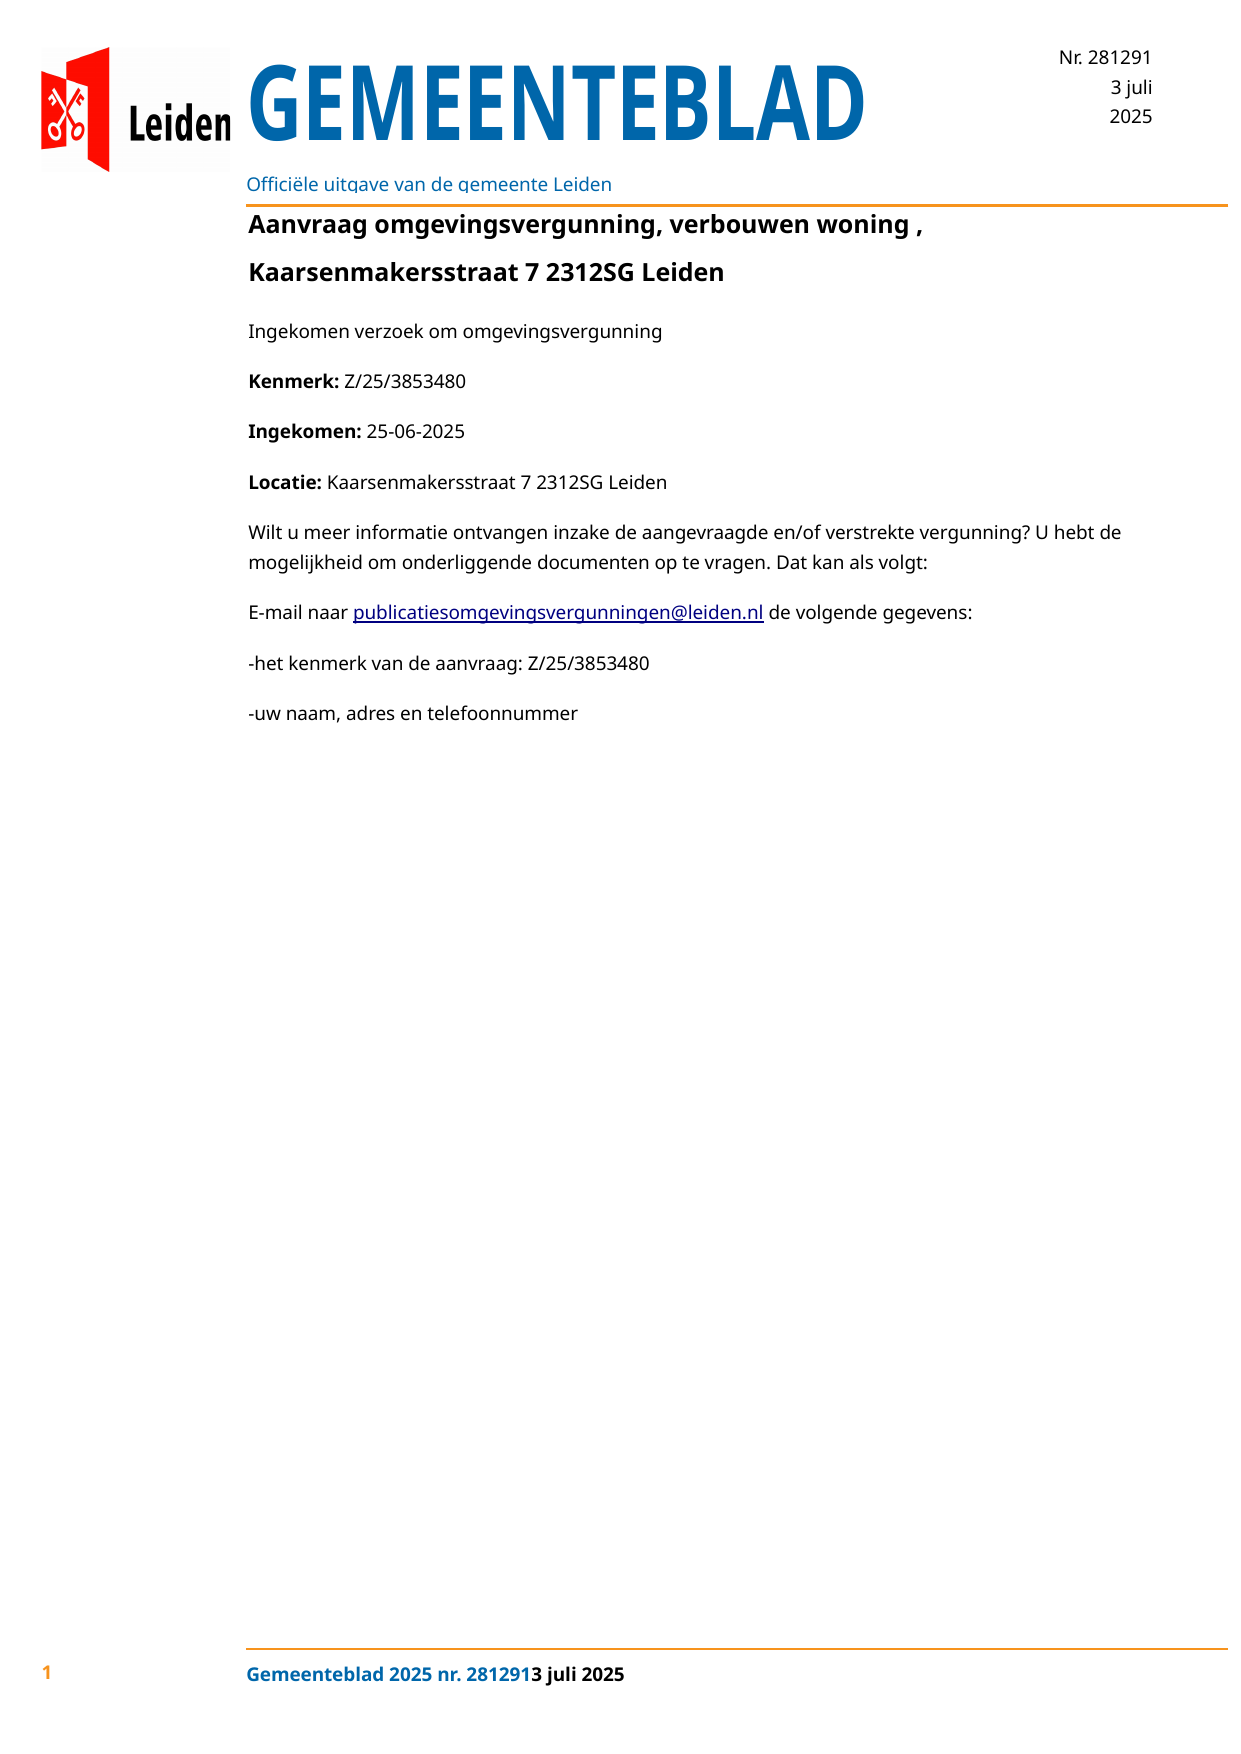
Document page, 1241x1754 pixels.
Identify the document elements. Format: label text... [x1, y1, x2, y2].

text -het kenmerk van de aanvraag: Z/25/3853480 [248, 650, 1152, 676]
text -uw naam, adres en telefoonnummer [248, 700, 1152, 726]
text Kenmerk: Z/25/3853480 [248, 368, 1152, 394]
text Locatie: Kaarsenmakersstraat 7 2312SG Leiden [248, 469, 1152, 495]
text Ingekomen verzoek om omgevingsvergunning [248, 318, 1152, 344]
text Ingekomen: 25-06-2025 [248, 419, 1152, 444]
text Aanvraag omgevingsvergunning, verbouwen woning , Kaarsenmakersstraat 7 2312SG Leiden [248, 207, 1152, 288]
text Wilt u meer informatie ontvangen inzake de aangevraagde en/of verstrekte vergunning? U hebt de mogelijkheid om onderliggende documenten op te vragen. Dat kan als volgt: [248, 519, 1152, 575]
picture [41, 47, 231, 172]
text E-mail naar publicatiesomgevingsvergunningen@leiden.nl de volgende gegevens: [248, 599, 1152, 625]
